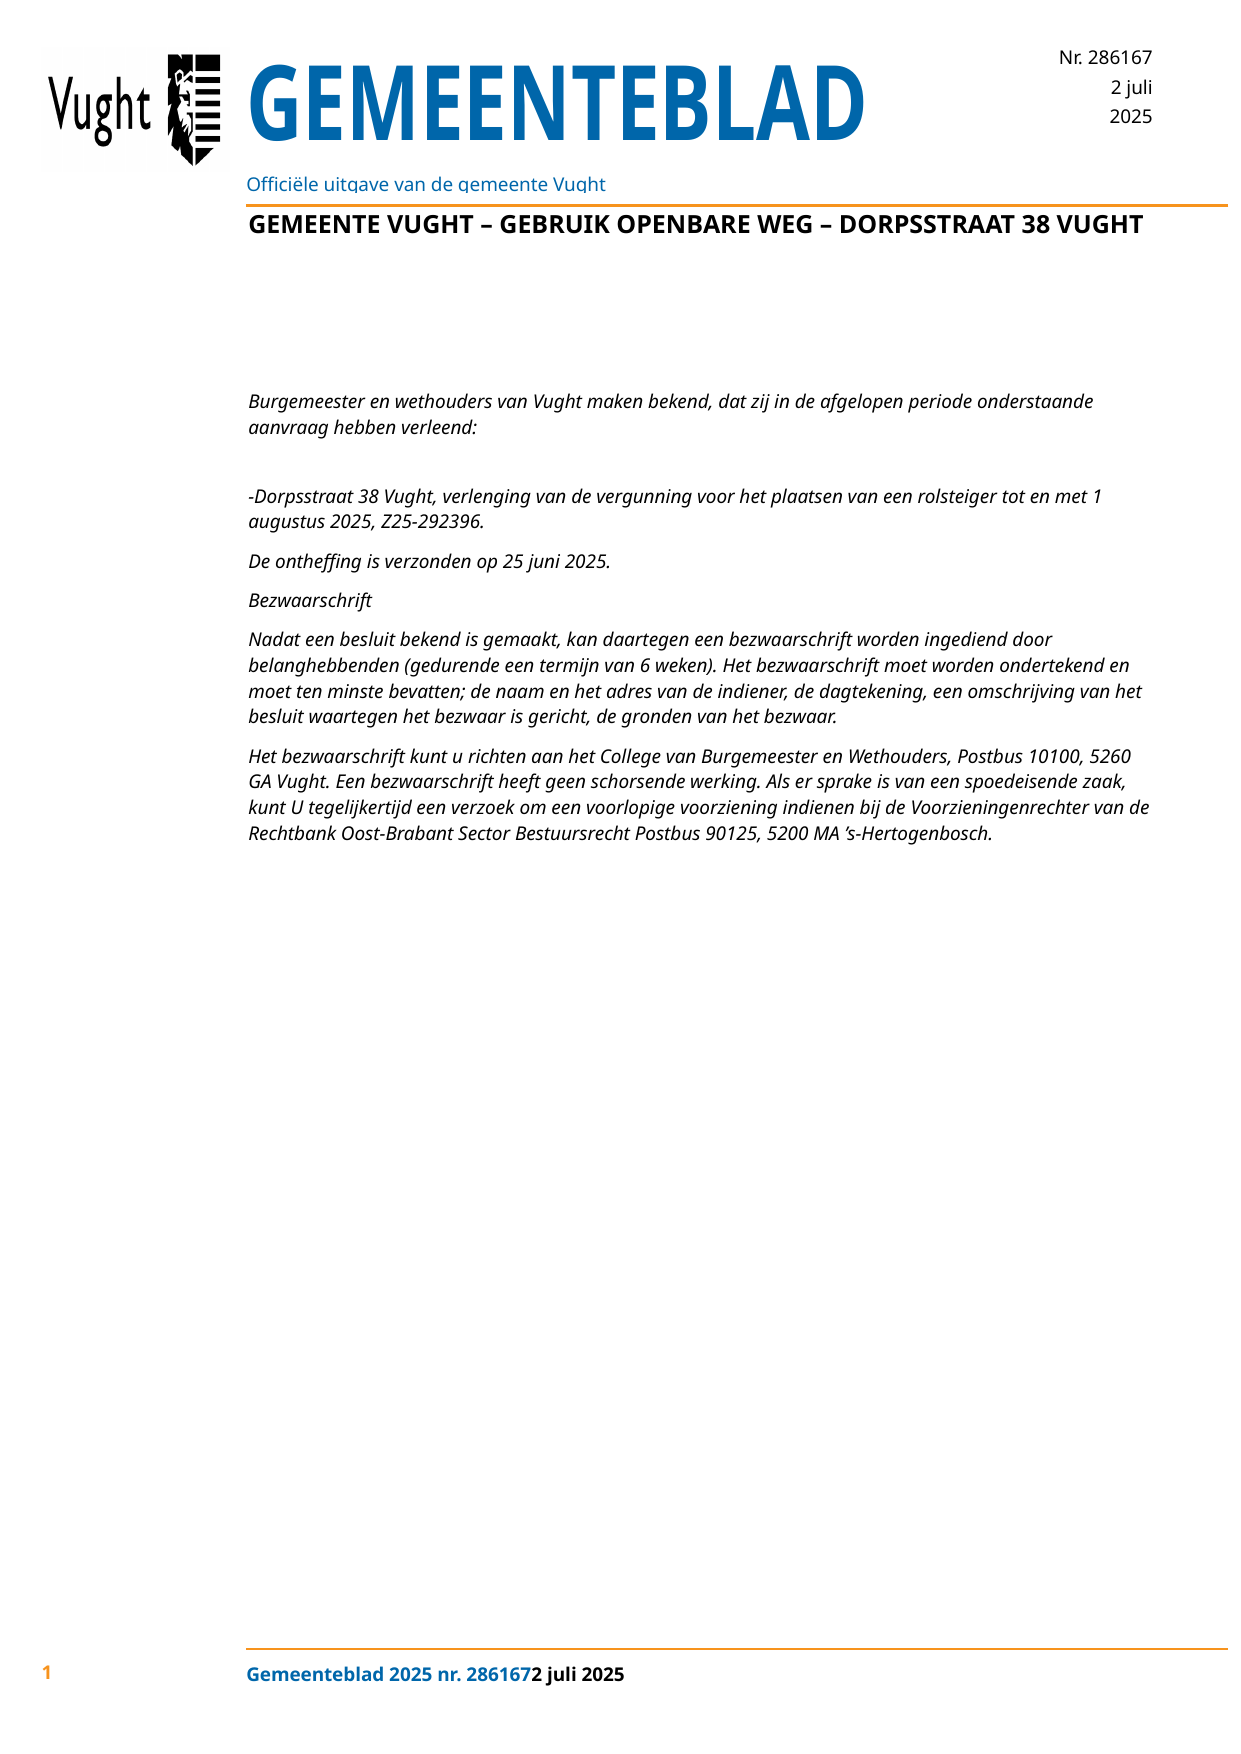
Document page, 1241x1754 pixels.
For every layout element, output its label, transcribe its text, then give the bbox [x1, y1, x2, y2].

text De ontheffing is verzonden op 25 juni 2025. [248, 548, 1152, 574]
text Nadat een besluit bekend is gemaakt, kan daartegen een bezwaarschrift worden ingediend door belanghebbenden (gedurende een termijn van 6 weken). Het bezwaarschrift moet worden ondertekend en moet ten minste bevatten; de naam en het adres van de indiener, de dagtekening, een omschrijving van het besluit waartegen het bezwaar is gericht, de gronden van het bezwaar. [248, 627, 1152, 729]
text Burgemeester en wethouders van Vught maken bekend, dat zij in de afgelopen periode onderstaande aanvraag hebben verleend: [248, 388, 1152, 440]
text Het bezwaarschrift kunt u richten aan het College van Burgemeester en Wethouders, Postbus 10100, 5260 GA Vught. Een bezwaarschrift heeft geen schorsende werking. Als er sprake is van een spoedeisende zaak, kunt U tegelijkertijd een verzoek om een voorlopige voorziening indienen bij de Voorzieningenrechter van de Rechtbank Oost-Brabant Sector Bestuursrecht Postbus 90125, 5200 MA ’s-Hertogenbosch. [248, 743, 1152, 846]
text GEMEENTE VUGHT – GEBRUIK OPENBARE WEG – DORPSSTRAAT 38 VUGHT [248, 207, 1152, 241]
text -Dorpsstraat 38 Vught, verlenging van de vergunning voor het plaatsen van een rolsteiger tot en met 1 augustus 2025, Z25-292396. [248, 483, 1152, 534]
text Bezwaarschrift [248, 587, 1152, 613]
picture [41, 47, 231, 172]
